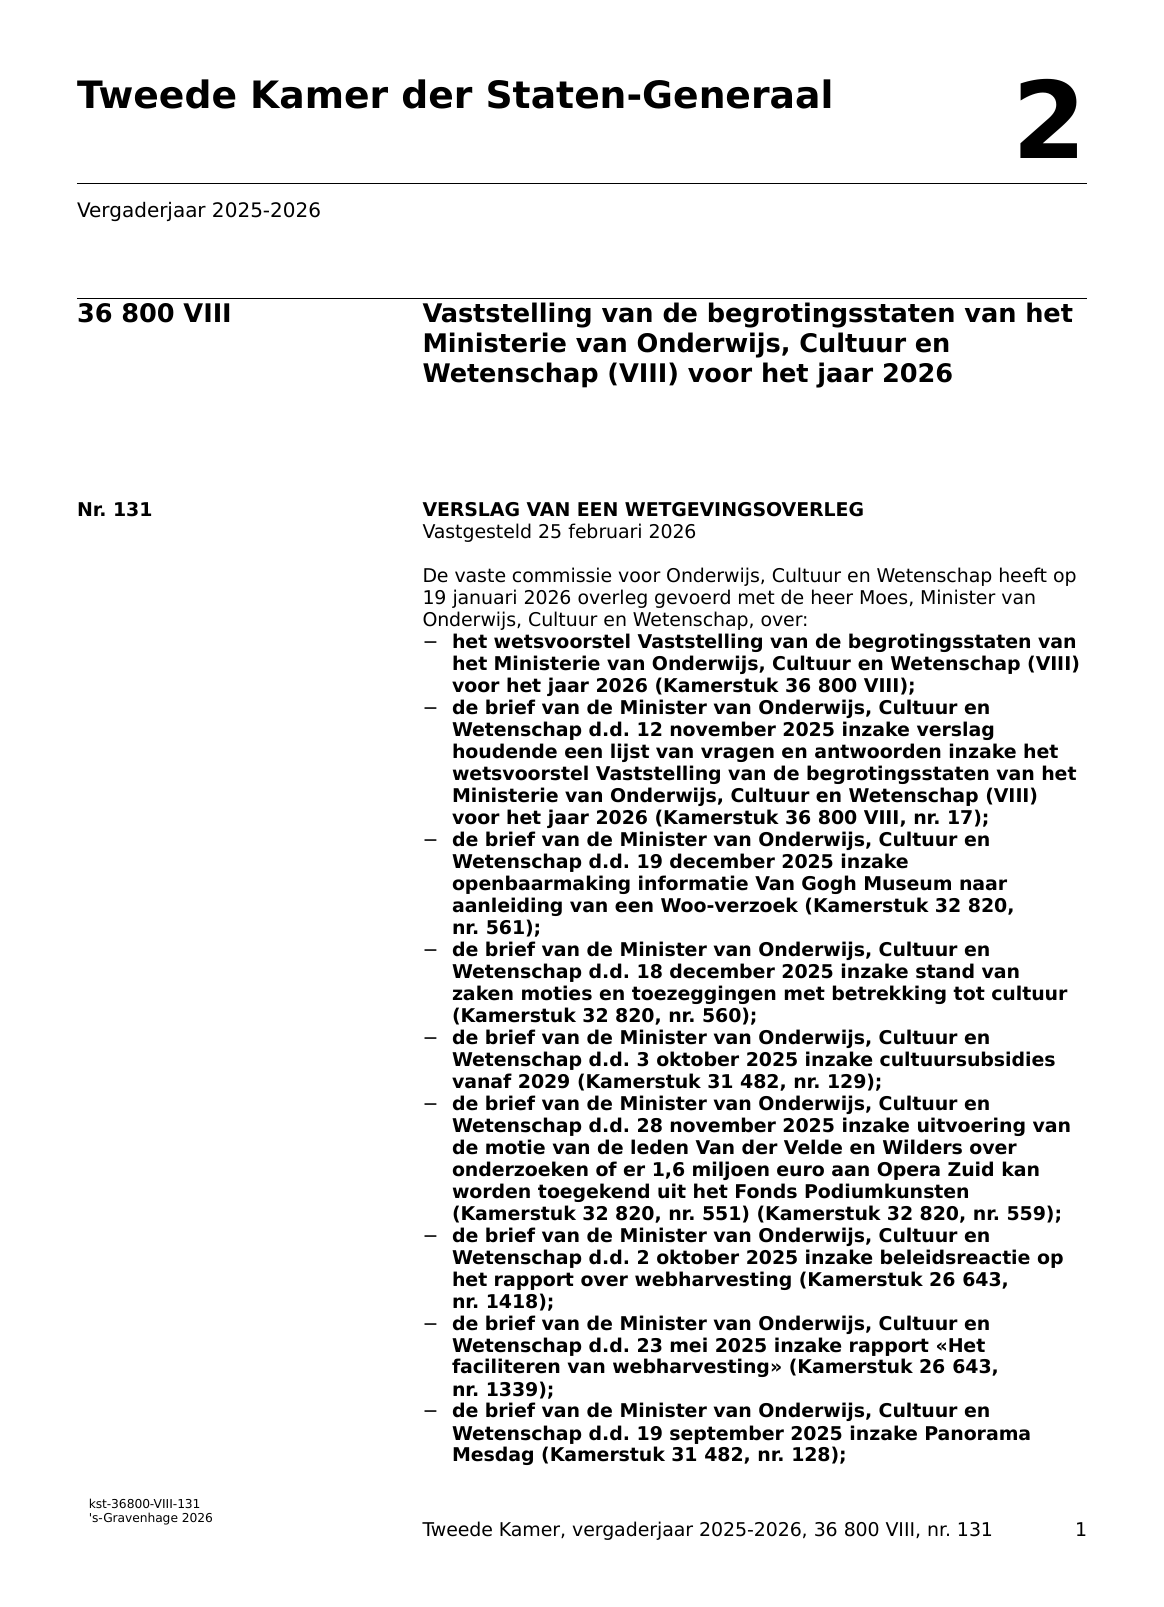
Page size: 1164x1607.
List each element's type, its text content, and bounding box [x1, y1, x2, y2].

table_cell Vergaderjaar 2025-2026 [77, 184, 1087, 298]
text − de brief van de Minister van Onderwijs, Cultuur en Wetenschap d.d. 3 oktober 2025 inzake cultuursubsidies vanaf 2029 (Kamerstuk 31 482, nr. 129); [422, 1027, 1087, 1093]
text − de brief van de Minister van Onderwijs, Cultuur en Wetenschap d.d. 19 december 2025 inzake openbaarmaking informatie Van Gogh Museum naar aanleiding van een Woo-verzoek (Kamerstuk 32 820, nr. 561); [422, 829, 1087, 939]
text − de brief van de Minister van Onderwijs, Cultuur en Wetenschap d.d. 23 mei 2025 inzake rapport «Het faciliteren van webharvesting» (Kamerstuk 26 643, nr. 1339); [422, 1312, 1087, 1400]
subtitle 36 800 VIII Vaststelling van de begrotingsstaten van het Ministerie van Onderwijs, Cultuur en Wetenschap (VIII) voor het jaar 2026 [77, 299, 1087, 388]
text − de brief van de Minister van Onderwijs, Cultuur en Wetenschap d.d. 19 september 2025 inzake Panorama Mesdag (Kamerstuk 31 482, nr. 128); [422, 1400, 1087, 1466]
text − de brief van de Minister van Onderwijs, Cultuur en Wetenschap d.d. 2 oktober 2025 inzake beleidsreactie op het rapport over webharvesting (Kamerstuk 26 643, nr. 1418); [422, 1224, 1087, 1312]
text − de brief van de Minister van Onderwijs, Cultuur en Wetenschap d.d. 28 november 2025 inzake uitvoering van de motie van de leden Van der Velde en Wilders over onderzoeken of er 1,6 miljoen euro aan Opera Zuid kan worden toegekend uit het Fonds Podiumkunsten (Kamerstuk 32 820, nr. 551) (Kamerstuk 32 820, nr. 559); [422, 1093, 1087, 1224]
text − het wetsvoorstel Vaststelling van de begrotingsstaten van het Ministerie van Onderwijs, Cultuur en Wetenschap (VIII) voor het jaar 2026 (Kamerstuk 36 800 VIII); [422, 631, 1087, 697]
text 's-Gravenhage 2026 [88, 1511, 323, 1525]
table_header 2 [886, 59, 1087, 183]
subtitle Nr. 131 VERSLAG VAN EEN WETGEVINGSOVERLEG [77, 499, 1087, 521]
text De vaste commissie voor Onderwijs, Cultuur en Wetenschap heeft op 19 januari 2026 overleg gevoerd met de heer Moes, Minister van Onderwijs, Cultuur en Wetenschap, over: [422, 565, 1087, 631]
text Vastgesteld 25 februari 2026 [422, 521, 1087, 543]
text − de brief van de Minister van Onderwijs, Cultuur en Wetenschap d.d. 18 december 2025 inzake stand van zaken moties en toezeggingen met betrekking tot cultuur (Kamerstuk 32 820, nr. 560); [422, 939, 1087, 1027]
text − de brief van de Minister van Onderwijs, Cultuur en Wetenschap d.d. 12 november 2025 inzake verslag houdende een lijst van vragen en antwoorden inzake het wetsvoorstel Vaststelling van de begrotingsstaten van het Ministerie van Onderwijs, Cultuur en Wetenschap (VIII) voor het jaar 2026 (Kamerstuk 36 800 VIII, nr. 17); [422, 697, 1087, 829]
text kst-36800-VIII-131 [88, 1497, 323, 1511]
table_header Tweede Kamer der Staten-Generaal [77, 59, 886, 183]
